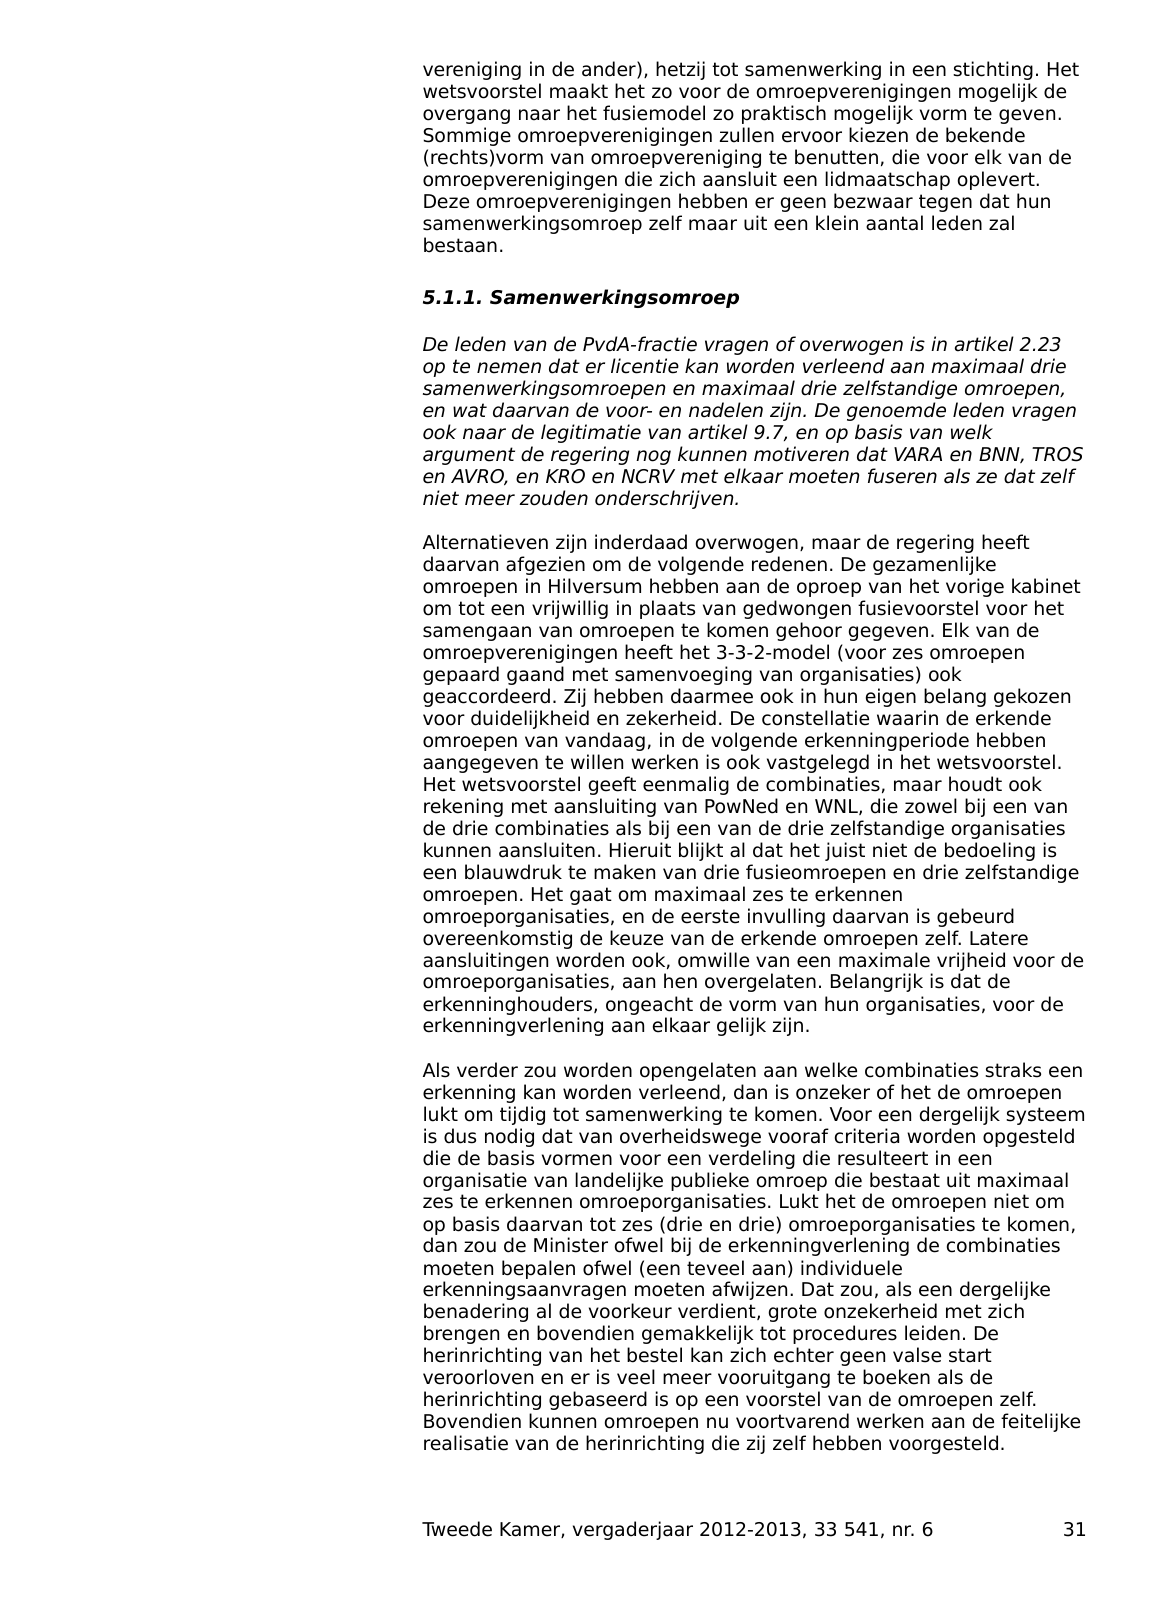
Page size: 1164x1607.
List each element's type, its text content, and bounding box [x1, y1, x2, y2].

text Het wetsvoorstel geeft eenmalig de combinaties, maar houdt ook rekening met aansluiting van PowNed en WNL, die zowel bij een van de drie combinaties als bij een van de drie zelfstandige organisaties kunnen aansluiten. Hieruit blijkt al dat het juist niet de bedoeling is een blauwdruk te maken van drie fusieomroepen en drie zelfstandige omroepen. Het gaat om maximaal zes te erkennen omroeporganisaties, en de eerste invulling daarvan is gebeurd overeenkomstig de keuze van de erkende omroepen zelf. Latere aansluitingen worden ook, omwille van een maximale vrijheid voor de omroeporganisaties, aan hen overgelaten. Belangrijk is dat de erkenninghouders, ongeacht de vorm van hun organisaties, voor de erkenningverlening aan elkaar gelijk zijn. [422, 774, 1087, 1037]
text De leden van de PvdA-fractie vragen of overwogen is in artikel 2.23 op te nemen dat er licentie kan worden verleend aan maximaal drie samenwerkingsomroepen en maximaal drie zelfstandige omroepen, en wat daarvan de voor- en nadelen zijn. De genoemde leden vragen ook naar de legitimatie van artikel 9.7, en op basis van welk argument de regering nog kunnen motiveren dat VARA en BNN, TROS en AVRO, en KRO en NCRV met elkaar moeten fuseren als ze dat zelf niet meer zouden onderschrijven. [422, 334, 1087, 510]
text Alternatieven zijn inderdaad overwogen, maar de regering heeft daarvan afgezien om de volgende redenen. De gezamenlijke omroepen in Hilversum hebben aan de oproep van het vorige kabinet om tot een vrijwillig in plaats van gedwongen fusievoorstel voor het samengaan van omroepen te komen gehoor gegeven. Elk van de omroepverenigingen heeft het 3-3-2-model (voor zes omroepen gepaard gaand met samenvoeging van organisaties) ook geaccordeerd. Zij hebben daarmee ook in hun eigen belang gekozen voor duidelijkheid en zekerheid. De constellatie waarin de erkende omroepen van vandaag, in de volgende erkenningperiode hebben aangegeven te willen werken is ook vastgelegd in het wetsvoorstel. [422, 532, 1087, 774]
text Als verder zou worden opengelaten aan welke combinaties straks een erkenning kan worden verleend, dan is onzeker of het de omroepen lukt om tijdig tot samenwerking te komen. Voor een dergelijk systeem is dus nodig dat van overheidswege vooraf criteria worden opgesteld die de basis vormen voor een verdeling die resulteert in een organisatie van landelijke publieke omroep die bestaat uit maximaal zes te erkennen omroeporganisaties. Lukt het de omroepen niet om op basis daarvan tot zes (drie en drie) omroeporganisaties te komen, dan zou de Minister ofwel bij de erkenningverlening de combinaties moeten bepalen ofwel (een teveel aan) individuele erkenningsaanvragen moeten afwijzen. Dat zou, als een dergelijke benadering al de voorkeur verdient, grote onzekerheid met zich brengen en bovendien gemakkelijk tot procedures leiden. De herinrichting van het bestel kan zich echter geen valse start veroorloven en er is veel meer vooruitgang te boeken als de herinrichting gebaseerd is op een voorstel van de omroepen zelf. Bovendien kunnen omroepen nu voortvarend werken aan de feitelijke realisatie van de herinrichting die zij zelf hebben voorgesteld. [422, 1059, 1087, 1455]
subtitle 5.1.1. Samenwerkingsomroep [422, 287, 1087, 309]
text vereniging in de ander), hetzij tot samenwerking in een stichting. Het wetsvoorstel maakt het zo voor de omroepverenigingen mogelijk de overgang naar het fusiemodel zo praktisch mogelijk vorm te geven. Sommige omroepverenigingen zullen ervoor kiezen de bekende (rechts)vorm van omroepvereniging te benutten, die voor elk van de omroepverenigingen die zich aansluit een lidmaatschap oplevert. Deze omroepverenigingen hebben er geen bezwaar tegen dat hun samenwerkingsomroep zelf maar uit een klein aantal leden zal bestaan. [422, 59, 1087, 257]
